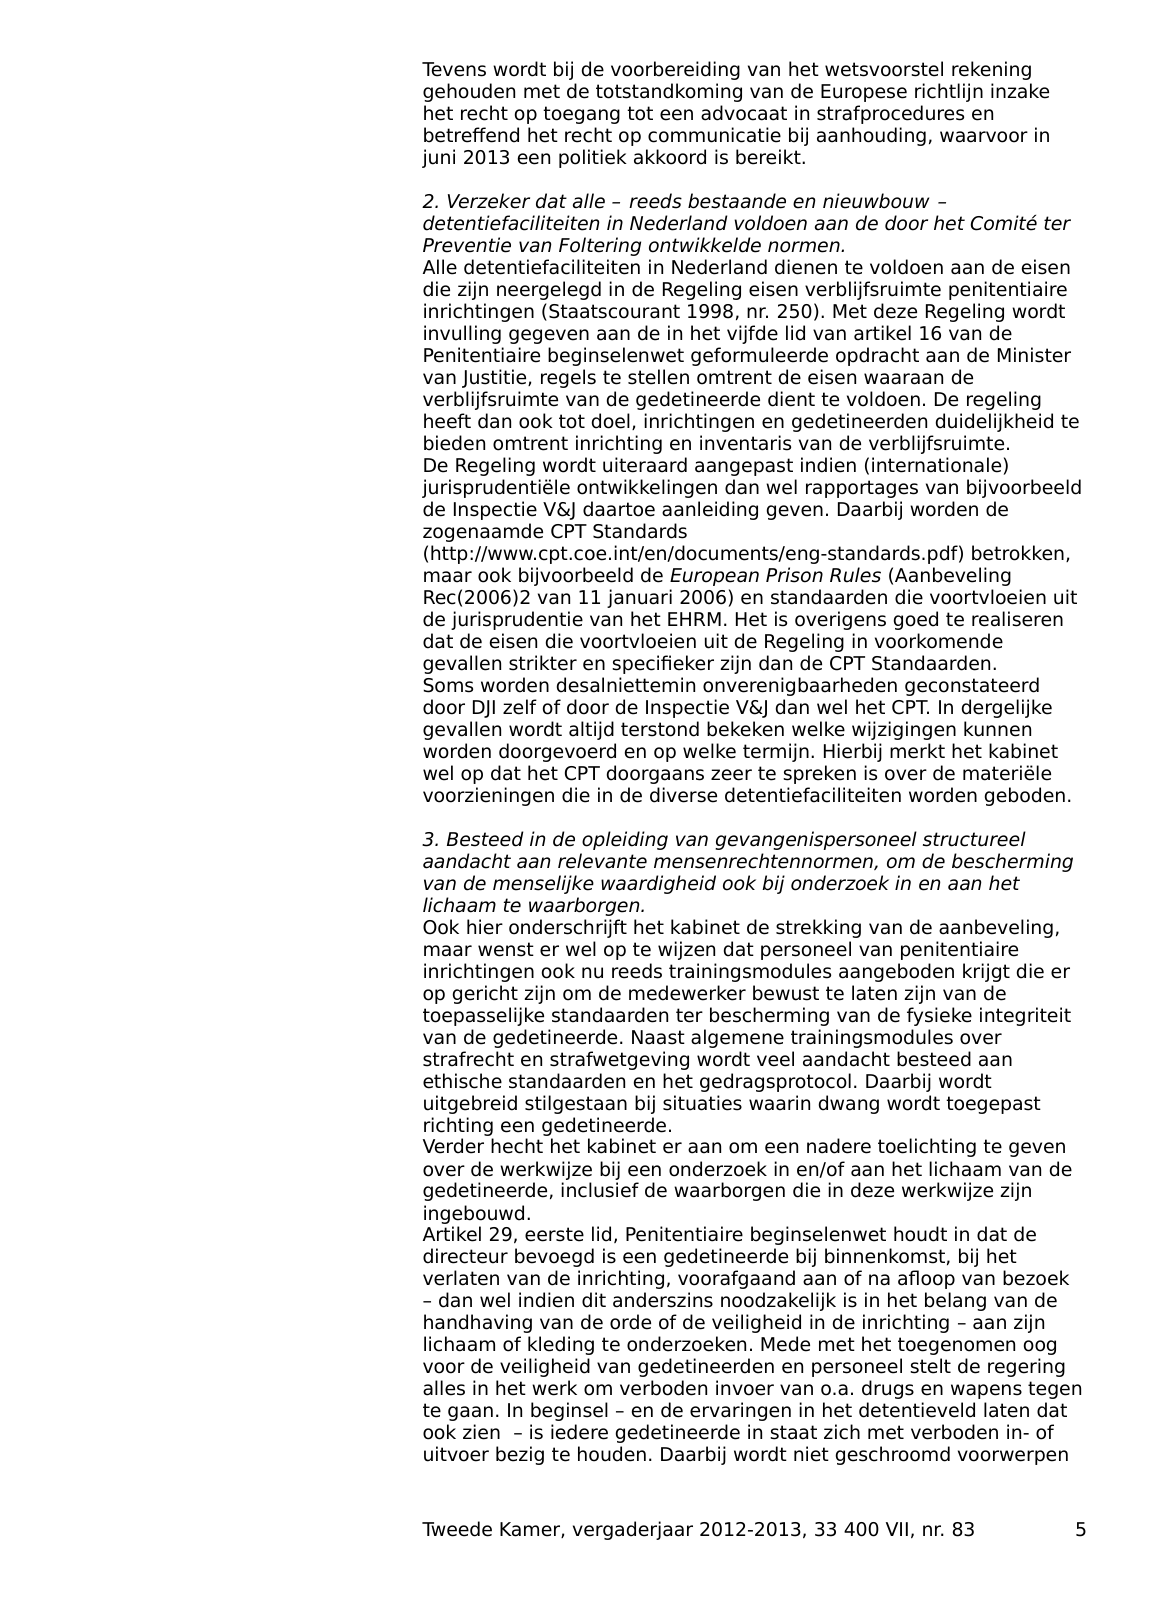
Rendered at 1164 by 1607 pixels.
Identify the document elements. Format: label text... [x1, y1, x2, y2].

text Tevens wordt bij de voorbereiding van het wetsvoorstel rekening gehouden met de totstandkoming van de Europese richtlijn inzake het recht op toegang tot een advocaat in strafprocedures en betreffend het recht op communicatie bij aanhouding, waarvoor in juni 2013 een politiek akkoord is bereikt. [422, 59, 1087, 169]
text Soms worden desalniettemin onverenigbaarheden geconstateerd door DJI zelf of door de Inspectie V&J dan wel het CPT. In dergelijke gevallen wordt altijd terstond bekeken welke wijzigingen kunnen worden doorgevoerd en op welke termijn. Hierbij merkt het kabinet wel op dat het CPT doorgaans zeer te spreken is over de materiële voorzieningen die in de diverse detentiefaciliteiten worden geboden. [422, 675, 1087, 807]
text 2. Verzeker dat alle – reeds bestaande en nieuwbouw – detentiefaciliteiten in Nederland voldoen aan de door het Comité ter Preventie van Foltering ontwikkelde normen. [422, 191, 1087, 257]
text Artikel 29, eerste lid, Penitentiaire beginselenwet houdt in dat de directeur bevoegd is een gedetineerde bij binnenkomst, bij het verlaten van de inrichting, voorafgaand aan of na afloop van bezoek – dan wel indien dit anderszins noodzakelijk is in het belang van de handhaving van de orde of de veiligheid in de inrichting – aan zijn lichaam of kleding te onderzoeken. Mede met het toegenomen oog voor de veiligheid van gedetineerden en personeel stelt de regering alles in het werk om verboden invoer van o.a. drugs en wapens tegen te gaan. In beginsel – en de ervaringen in het detentieveld laten dat ook zien – is iedere gedetineerde in staat zich met verboden in- of uitvoer bezig te houden. Daarbij wordt niet geschroomd voorwerpen [422, 1224, 1087, 1466]
text Verder hecht het kabinet er aan om een nadere toelichting te geven over de werkwijze bij een onderzoek in en/of aan het lichaam van de gedetineerde, inclusief de waarborgen die in deze werkwijze zijn ingebouwd. [422, 1136, 1087, 1224]
text Alle detentiefaciliteiten in Nederland dienen te voldoen aan de eisen die zijn neergelegd in de Regeling eisen verblijfsruimte penitentiaire inrichtingen (Staatscourant 1998, nr. 250). Met deze Regeling wordt invulling gegeven aan de in het vijfde lid van artikel 16 van de Penitentiaire beginselenwet geformuleerde opdracht aan de Minister van Justitie, regels te stellen omtrent de eisen waaraan de verblijfsruimte van de gedetineerde dient te voldoen. De regeling heeft dan ook tot doel, inrichtingen en gedetineerden duidelijkheid te bieden omtrent inrichting en inventaris van de verblijfsruimte. [422, 257, 1087, 455]
text 3. Besteed in de opleiding van gevangenispersoneel structureel aandacht aan relevante mensenrechtennormen, om de bescherming van de menselijke waardigheid ook bij onderzoek in en aan het lichaam te waarborgen. [422, 829, 1087, 917]
text Ook hier onderschrijft het kabinet de strekking van de aanbeveling, maar wenst er wel op te wijzen dat personeel van penitentiaire inrichtingen ook nu reeds trainingsmodules aangeboden krijgt die er op gericht zijn om de medewerker bewust te laten zijn van de toepasselijke standaarden ter bescherming van de fysieke integriteit van de gedetineerde. Naast algemene trainingsmodules over strafrecht en strafwetgeving wordt veel aandacht besteed aan ethische standaarden en het gedragsprotocol. Daarbij wordt uitgebreid stilgestaan bij situaties waarin dwang wordt toegepast richting een gedetineerde. [422, 917, 1087, 1136]
text De Regeling wordt uiteraard aangepast indien (internationale) jurisprudentiële ontwikkelingen dan wel rapportages van bijvoorbeeld de Inspectie V&J daartoe aanleiding geven. Daarbij worden de zogenaamde CPT Standards (http://www.cpt.coe.int/en/documents/eng-standards.pdf) betrokken, maar ook bijvoorbeeld de European Prison Rules (Aanbeveling Rec(2006)2 van 11 januari 2006) en standaarden die voortvloeien uit de jurisprudentie van het EHRM. Het is overigens goed te realiseren dat de eisen die voortvloeien uit de Regeling in voorkomende gevallen strikter en specifieker zijn dan de CPT Standaarden. [422, 455, 1087, 675]
